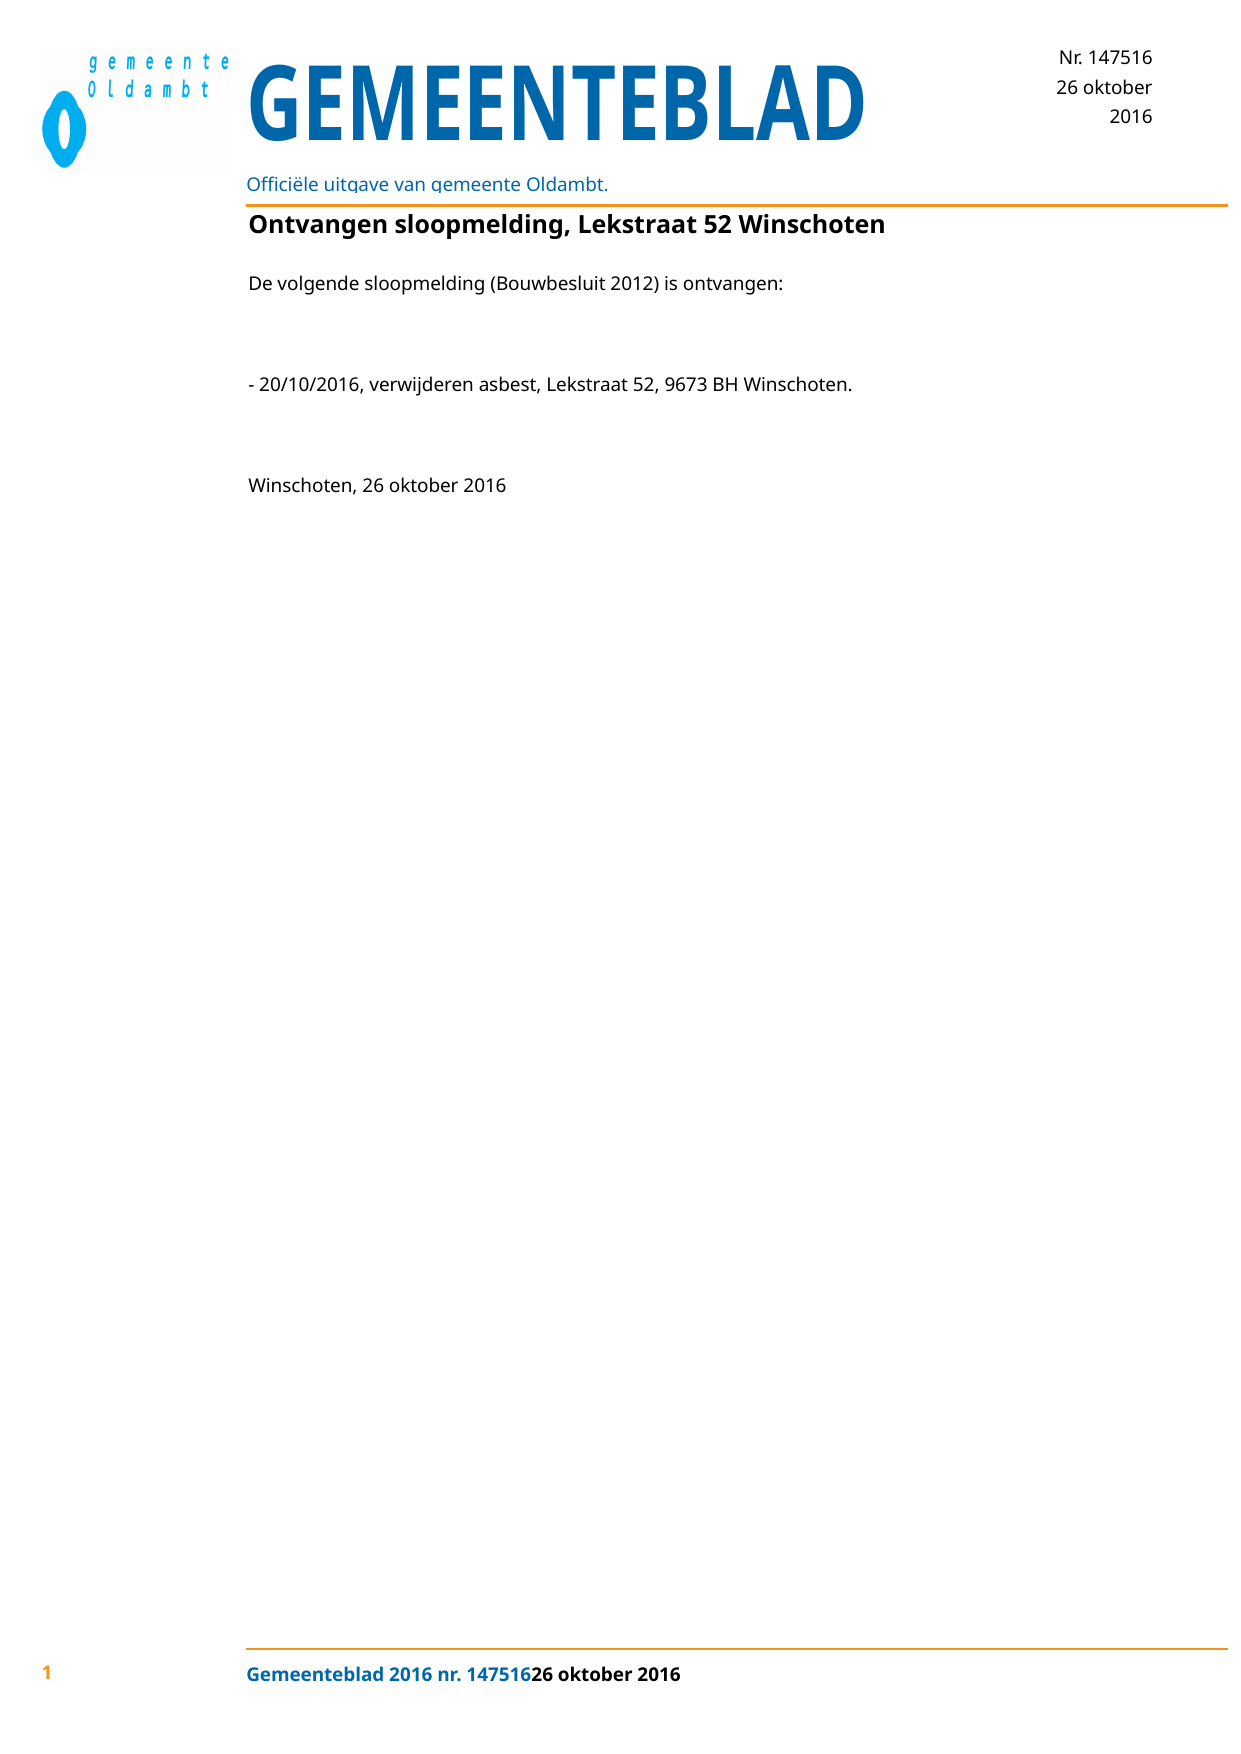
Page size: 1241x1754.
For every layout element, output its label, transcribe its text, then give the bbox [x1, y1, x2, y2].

picture [41, 47, 231, 172]
text - 20/10/2016, verwijderen asbest, Lekstraat 52, 9673 BH Winschoten. [248, 371, 1152, 397]
text De volgende sloopmelding (Bouwbesluit 2012) is ontvangen: [248, 270, 1152, 296]
text Ontvangen sloopmelding, Lekstraat 52 Winschoten [248, 207, 1152, 241]
text Winschoten, 26 oktober 2016 [248, 472, 1152, 498]
